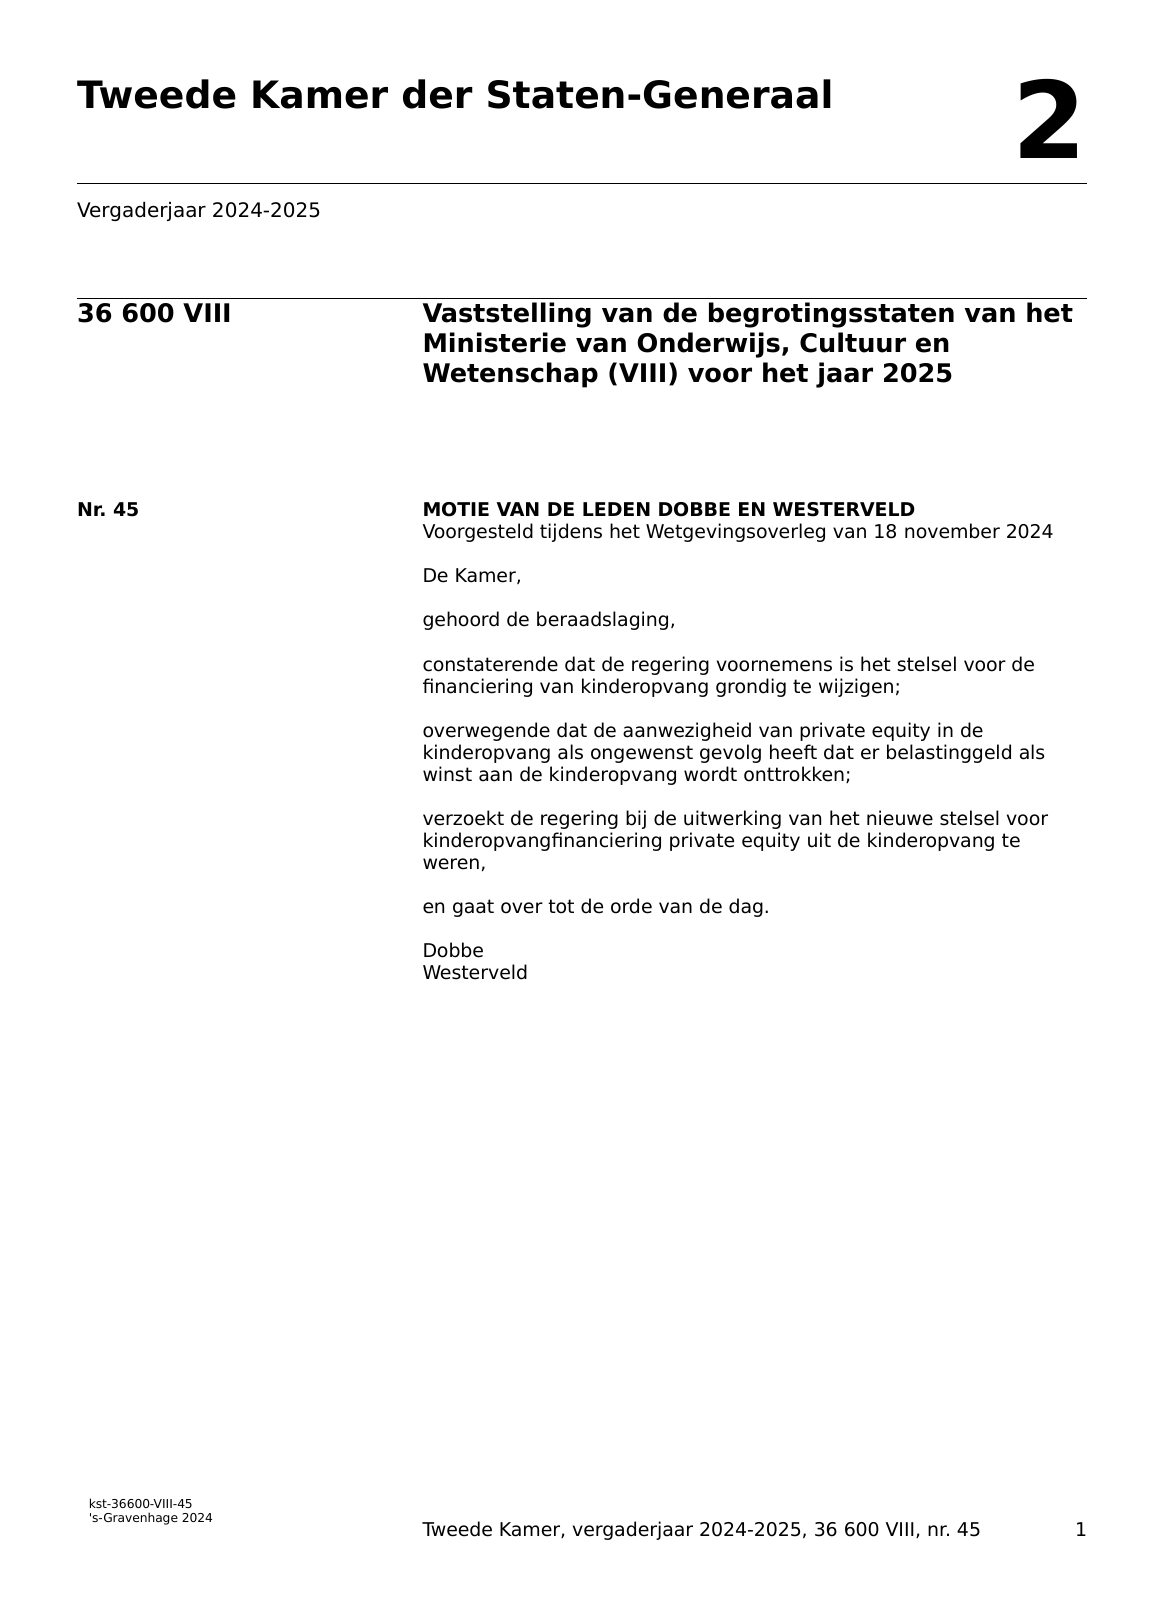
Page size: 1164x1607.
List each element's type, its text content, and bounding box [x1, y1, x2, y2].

text kst-36600-VIII-45 [88, 1497, 323, 1511]
table_header 2 [886, 59, 1087, 183]
text gehoord de beraadslaging, [422, 609, 1087, 631]
text overwegende dat de aanwezigheid van private equity in de kinderopvang als ongewenst gevolg heeft dat er belastinggeld als winst aan de kinderopvang wordt onttrokken; [422, 720, 1087, 786]
table_header Tweede Kamer der Staten-Generaal [77, 59, 886, 183]
table_cell Vergaderjaar 2024-2025 [77, 184, 1087, 298]
text constaterende dat de regering voornemens is het stelsel voor de financiering van kinderopvang grondig te wijzigen; [422, 653, 1087, 697]
text De Kamer, [422, 565, 1087, 587]
text 's-Gravenhage 2024 [88, 1511, 323, 1525]
text Westerveld [422, 962, 1087, 984]
text en gaat over tot de orde van de dag. [422, 896, 1087, 918]
subtitle 36 600 VIII Vaststelling van de begrotingsstaten van het Ministerie van Onderwijs, Cultuur en Wetenschap (VIII) voor het jaar 2025 [77, 299, 1087, 388]
text Voorgesteld tijdens het Wetgevingsoverleg van 18 november 2024 [422, 521, 1087, 543]
text verzoekt de regering bij de uitwerking van het nieuwe stelsel voor kinderopvangfinanciering private equity uit de kinderopvang te weren, [422, 808, 1087, 874]
subtitle Nr. 45 MOTIE VAN DE LEDEN DOBBE EN WESTERVELD [77, 499, 1087, 521]
text Dobbe [422, 940, 1087, 962]
